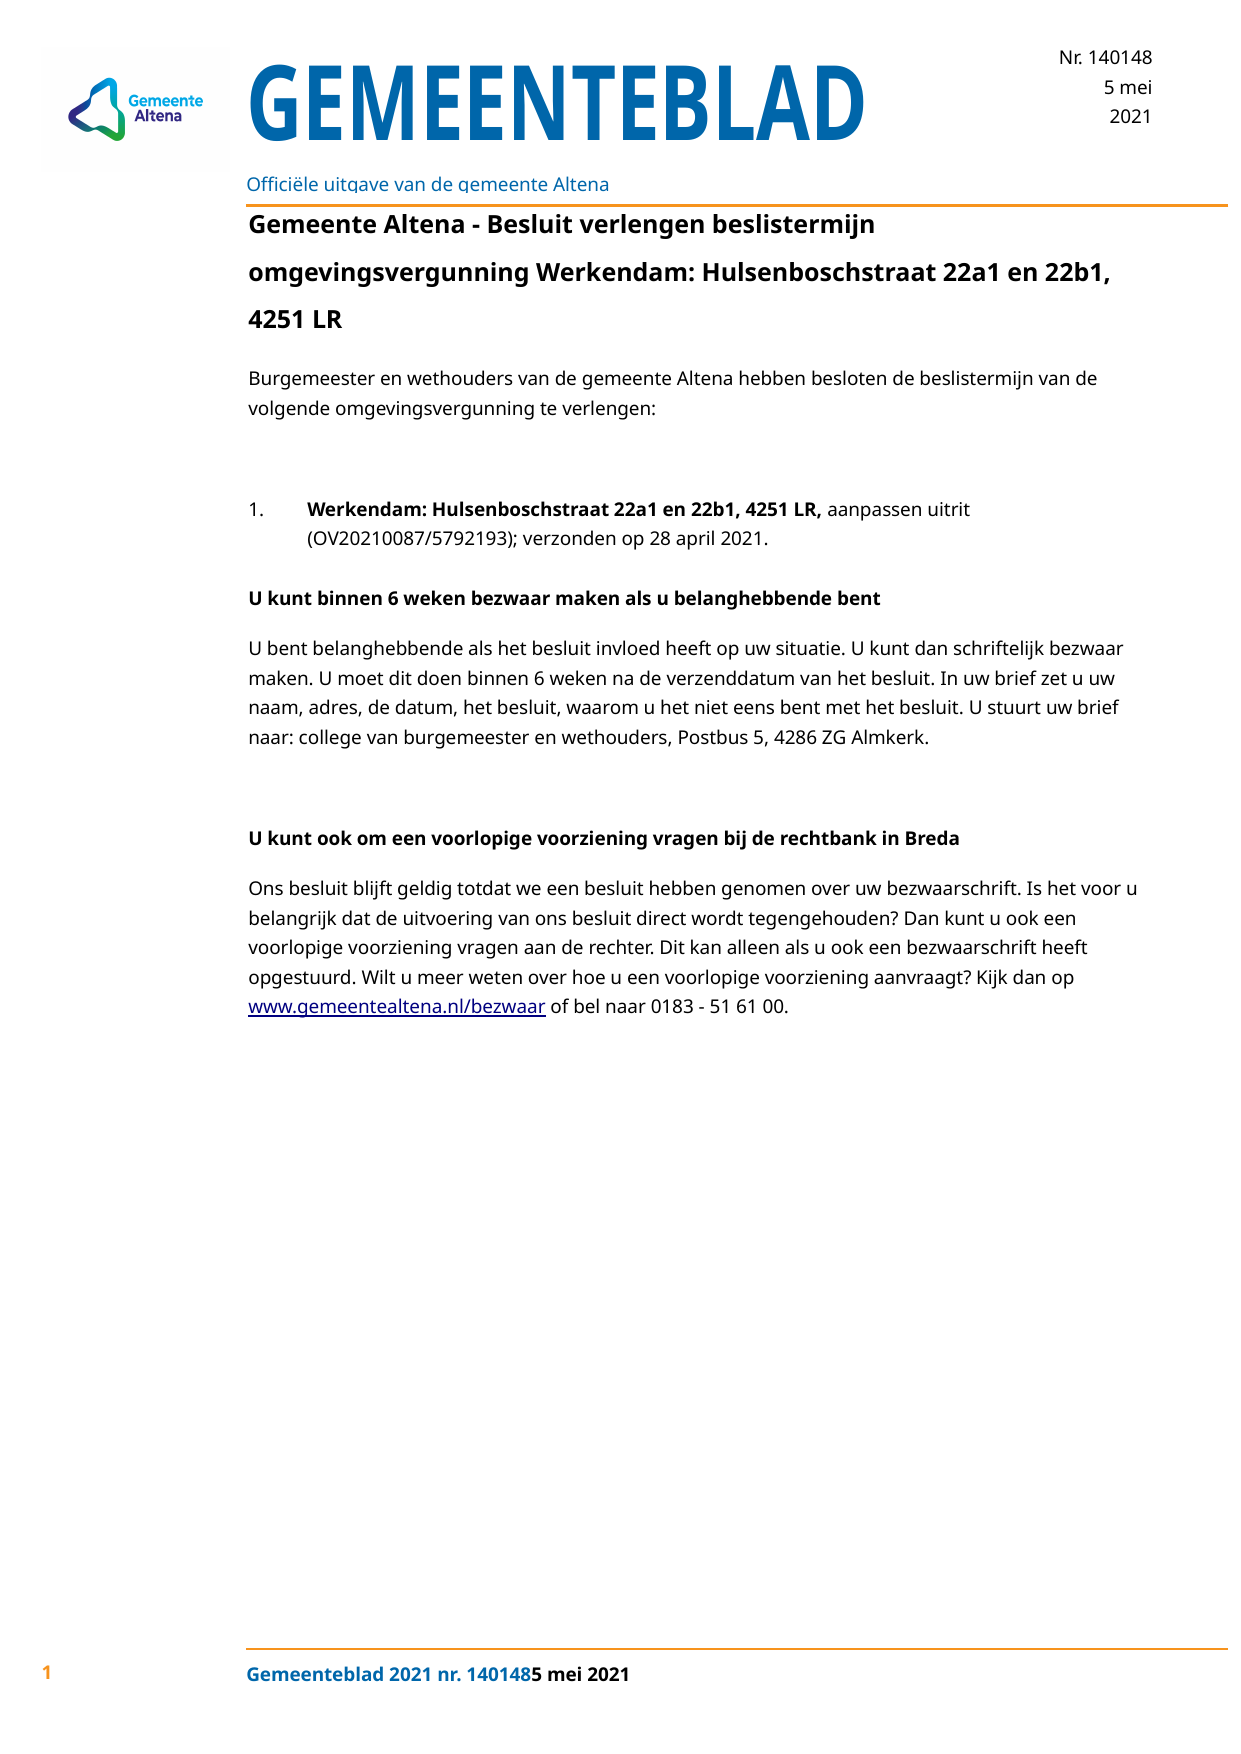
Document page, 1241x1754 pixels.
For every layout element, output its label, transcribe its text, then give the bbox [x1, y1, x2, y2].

text U kunt ook om een voorlopige voorziening vragen bij de rechtbank in Breda [248, 825, 1152, 850]
text U bent belanghebbende als het besluit invloed heeft op uw situatie. U kunt dan schriftelijk bezwaar maken. U moet dit doen binnen 6 weken na de verzenddatum van het besluit. In uw brief zet u uw naam, adres, de datum, het besluit, waarom u het niet eens bent met het besluit. U stuurt uw brief naar: college van burgemeester en wethouders, Postbus 5, 4286 ZG Almkerk. [248, 635, 1152, 749]
list Werkendam: Hulsenboschstraat 22a1 en 22b1, 4251 LR, aanpassen uitrit (OV20210087/5792193); verzonden op 28 april 2021. [248, 496, 1152, 551]
text U kunt binnen 6 weken bezwaar maken als u belanghebbende bent [248, 585, 1152, 610]
picture [41, 47, 231, 172]
text Ons besluit blijft geldig totdat we een besluit hebben genomen over uw bezwaarschrift. Is het voor u belangrijk dat de uitvoering van ons besluit direct wordt tegengehouden? Dan kunt u ook een voorlopige voorziening vragen aan de rechter. Dit kan alleen als u ook een bezwaarschrift heeft opgestuurd. Wilt u meer weten over hoe u een voorlopige voorziening aanvraagt? Kijk dan op www.gemeentealtena.nl/bezwaar of bel naar 0183 - 51 61 00. [248, 875, 1152, 1019]
text Burgemeester en wethouders van de gemeente Altena hebben besloten de beslistermijn van de volgende omgevingsvergunning te verlengen: [248, 366, 1152, 421]
text Gemeente Altena - Besluit verlengen beslistermijn omgevingsvergunning Werkendam: Hulsenboschstraat 22a1 en 22b1, 4251 LR [248, 207, 1152, 336]
